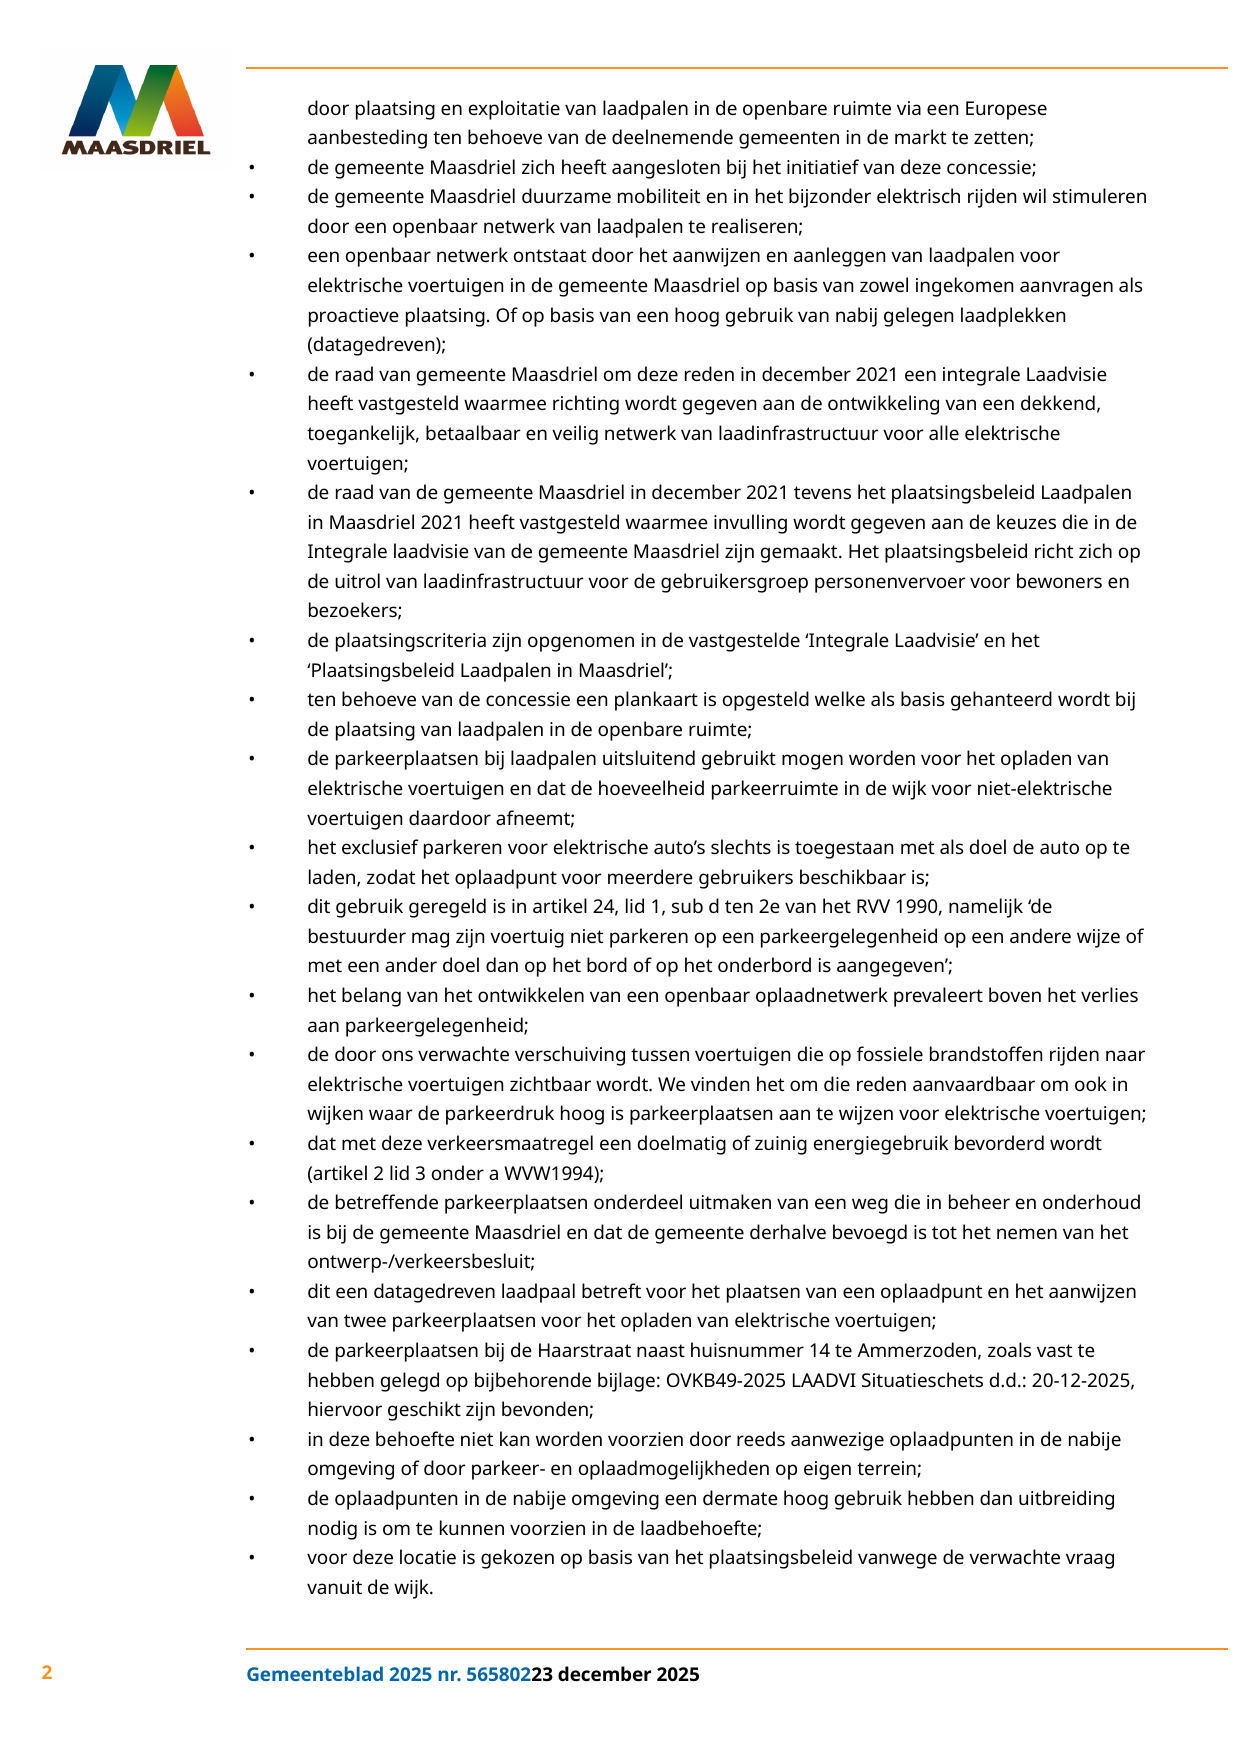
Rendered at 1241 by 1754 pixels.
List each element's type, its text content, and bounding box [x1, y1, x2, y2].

list dit een datagedreven laadpaal betreft voor het plaatsen van een oplaadpunt en het aanwijzen van twee parkeerplaatsen voor het opladen van elektrische voertuigen; [248, 1278, 1152, 1333]
list de door ons verwachte verschuiving tussen voertuigen die op fossiele brandstoffen rijden naar elektrische voertuigen zichtbaar wordt. We vinden het om die reden aanvaardbaar om ook in wijken waar de parkeerdruk hoog is parkeerplaatsen aan te wijzen voor elektrische voertuigen; [248, 1041, 1152, 1126]
list de gemeente Maasdriel zich heeft aangesloten bij het initiatief van deze concessie; [248, 154, 1152, 180]
list ten behoeve van de concessie een plankaart is opgesteld welke als basis gehanteerd wordt bij de plaatsing van laadpalen in de openbare ruimte; [248, 686, 1152, 742]
list de plaatsingscriteria zijn opgenomen in de vastgestelde ‘Integrale Laadvisie’ en het ‘Plaatsingsbeleid Laadpalen in Maasdriel’; [248, 627, 1152, 683]
list het belang van het ontwikkelen van een openbaar oplaadnetwerk prevaleert boven het verlies aan parkeergelegenheid; [248, 982, 1152, 1038]
list een openbaar netwerk ontstaat door het aanwijzen en aanleggen van laadpalen voor elektrische voertuigen in de gemeente Maasdriel op basis van zowel ingekomen aanvragen als proactieve plaatsing. Of op basis van een hoog gebruik van nabij gelegen laadplekken (datagedreven); [248, 243, 1152, 357]
list voor deze locatie is gekozen op basis van het plaatsingsbeleid vanwege de verwachte vraag vanuit de wijk. [248, 1544, 1152, 1600]
list het exclusief parkeren voor elektrische auto’s slechts is toegestaan met als doel de auto op te laden, zodat het oplaadpunt voor meerdere gebruikers beschikbaar is; [248, 834, 1152, 890]
list de betreffende parkeerplaatsen onderdeel uitmaken van een weg die in beheer en onderhoud is bij de gemeente Maasdriel en dat de gemeente derhalve bevoegd is tot het nemen van het ontwerp-/verkeersbesluit; [248, 1189, 1152, 1274]
list dat met deze verkeersmaatregel een doelmatig of zuinig energiegebruik bevorderd wordt (artikel 2 lid 3 onder a WVW1994); [248, 1130, 1152, 1186]
list door plaatsing en exploitatie van laadpalen in de openbare ruimte via een Europese aanbesteding ten behoeve van de deelnemende gemeenten in de markt te zetten; [248, 95, 1152, 150]
list in deze behoefte niet kan worden voorzien door reeds aanwezige oplaadpunten in de nabije omgeving of door parkeer- en oplaadmogelijkheden op eigen terrein; [248, 1426, 1152, 1481]
list de raad van gemeente Maasdriel om deze reden in december 2021 een integrale Laadvisie heeft vastgesteld waarmee richting wordt gegeven aan de ontwikkeling van een dekkend, toegankelijk, betaalbaar en veilig netwerk van laadinfrastructuur voor alle elektrische voertuigen; [248, 361, 1152, 476]
list dit gebruik geregeld is in artikel 24, lid 1, sub d ten 2e van het RVV 1990, namelijk ‘de bestuurder mag zijn voertuig niet parkeren op een parkeergelegenheid op een andere wijze of met een ander doel dan op het bord of op het onderbord is aangegeven’; [248, 893, 1152, 978]
list de gemeente Maasdriel duurzame mobiliteit en in het bijzonder elektrisch rijden wil stimuleren door een openbaar netwerk van laadpalen te realiseren; [248, 183, 1152, 239]
list de parkeerplaatsen bij de Haarstraat naast huisnummer 14 te Ammerzoden, zoals vast te hebben gelegd op bijbehorende bijlage: OVKB49-2025 LAADVI Situatieschets d.d.: 20-12-2025, hiervoor geschikt zijn bevonden; [248, 1337, 1152, 1422]
list de oplaadpunten in de nabije omgeving een dermate hoog gebruik hebben dan uitbreiding nodig is om te kunnen voorzien in de laadbehoefte; [248, 1485, 1152, 1541]
list de raad van de gemeente Maasdriel in december 2021 tevens het plaatsingsbeleid Laadpalen in Maasdriel 2021 heeft vastgesteld waarmee invulling wordt gegeven aan de keuzes die in de Integrale laadvisie van de gemeente Maasdriel zijn gemaakt. Het plaatsingsbeleid richt zich op de uitrol van laadinfrastructuur voor de gebruikersgroep personenvervoer voor bewoners en bezoekers; [248, 479, 1152, 623]
list de parkeerplaatsen bij laadpalen uitsluitend gebruikt mogen worden voor het opladen van elektrische voertuigen en dat de hoeveelheid parkeerruimte in de wijk voor niet-elektrische voertuigen daardoor afneemt; [248, 746, 1152, 831]
picture [41, 47, 231, 172]
